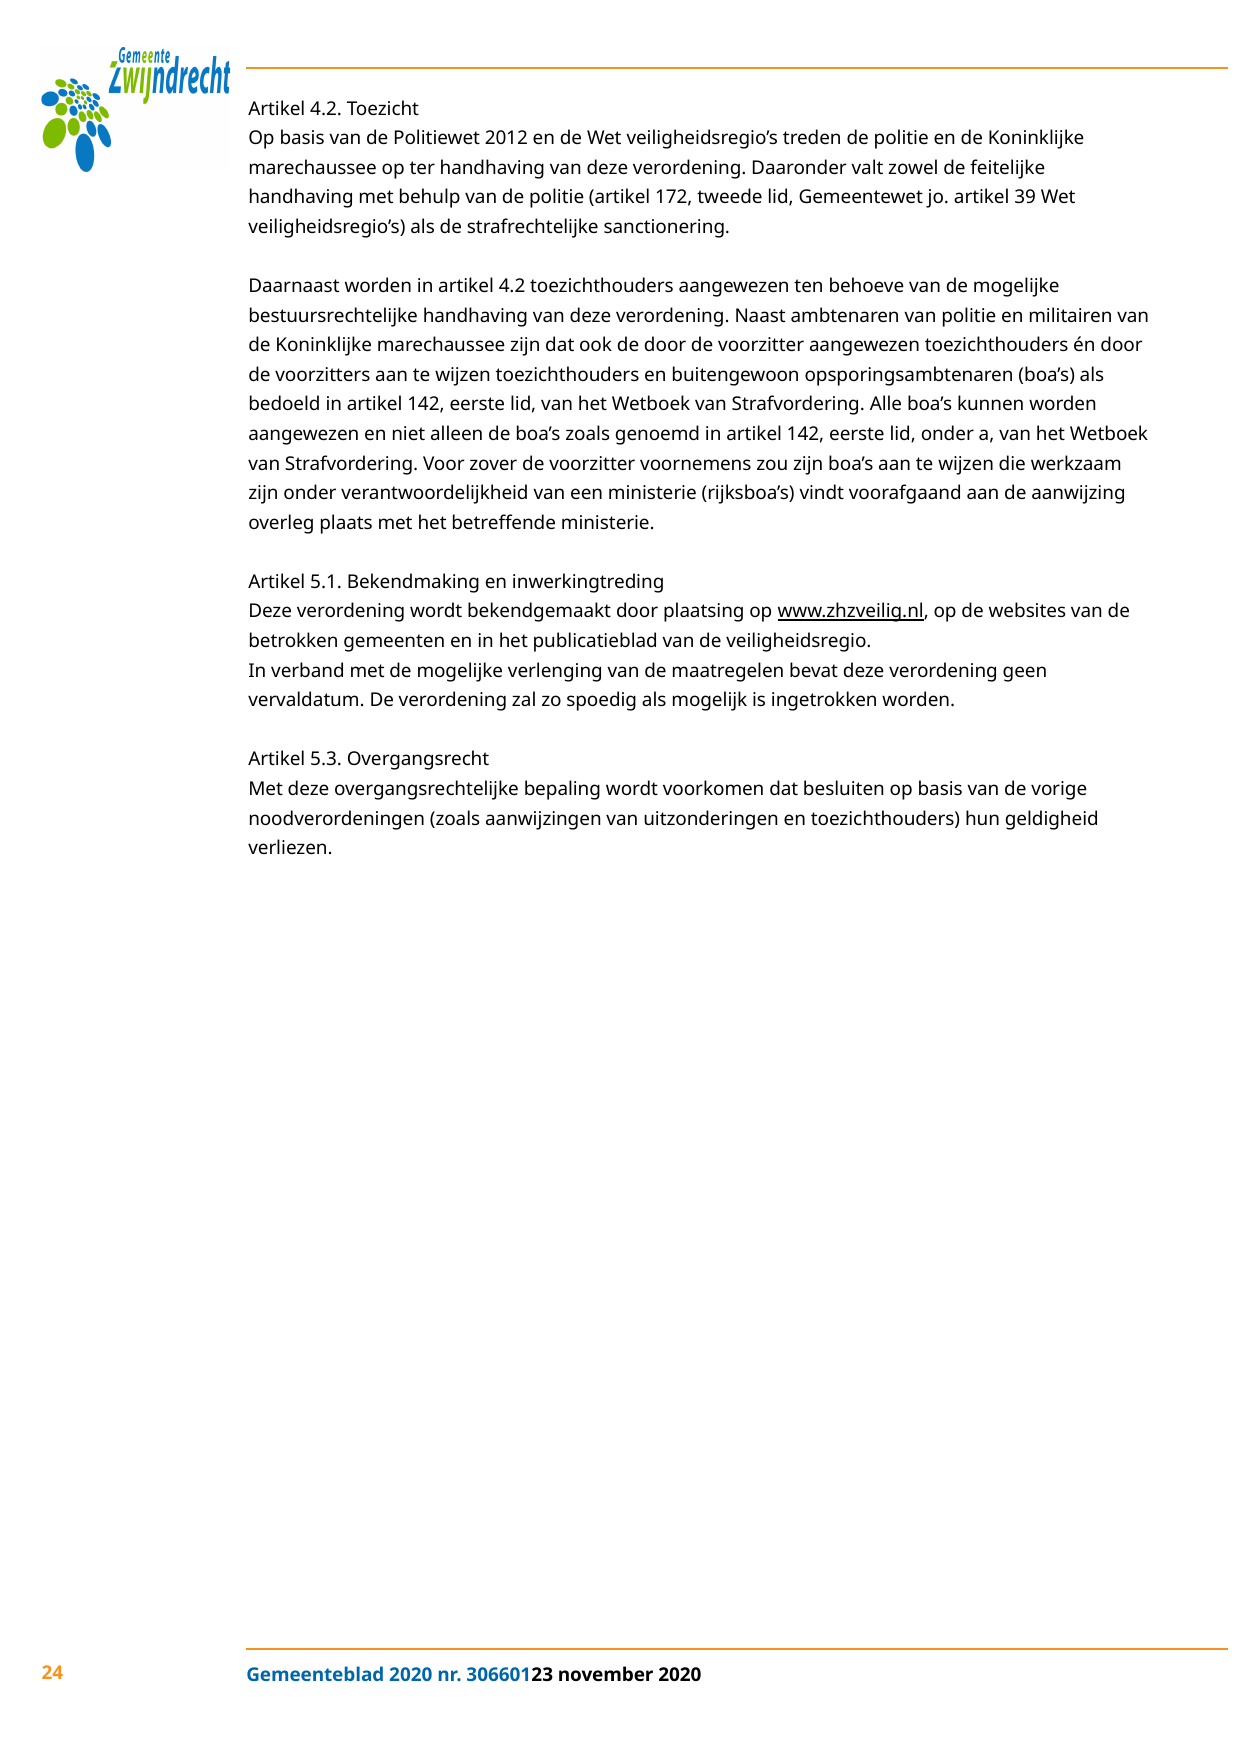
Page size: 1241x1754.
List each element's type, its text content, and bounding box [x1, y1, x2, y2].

picture [41, 47, 231, 172]
text In verband met de mogelijke verlenging van de maatregelen bevat deze verordening geen vervaldatum. De verordening zal zo spoedig als mogelijk is ingetrokken worden. [248, 657, 1152, 712]
text Artikel 4.2. Toezicht [248, 95, 1152, 121]
text Daarnaast worden in artikel 4.2 toezichthouders aangewezen ten behoeve van de mogelijke bestuursrechtelijke handhaving van deze verordening. Naast ambtenaren van politie en militairen van de Koninklijke marechaussee zijn dat ook de door de voorzitter aangewezen toezichthouders én door de voorzitters aan te wijzen toezichthouders en buitengewoon opsporingsambtenaren (boa’s) als bedoeld in artikel 142, eerste lid, van het Wetboek van Strafvordering. Alle boa’s kunnen worden aangewezen en niet alleen de boa’s zoals genoemd in artikel 142, eerste lid, onder a, van het Wetboek van Strafvordering. Voor zover de voorzitter voornemens zou zijn boa’s aan te wijzen die werkzaam zijn onder verantwoordelijkheid van een ministerie (rijksboa’s) vindt voorafgaand aan de aanwijzing overleg plaats met het betreffende ministerie. [248, 272, 1152, 535]
text Deze verordening wordt bekendgemaakt door plaatsing op www.zhzveilig.nl, op de websites van de betrokken gemeenten en in het publicatieblad van de veiligheidsregio. [248, 598, 1152, 653]
text Artikel 5.1. Bekendmaking en inwerkingtreding [248, 568, 1152, 594]
text Op basis van de Politiewet 2012 en de Wet veiligheidsregio’s treden de politie en de Koninklijke marechaussee op ter handhaving van deze verordening. Daaronder valt zowel de feitelijke handhaving met behulp van de politie (artikel 172, tweede lid, Gemeentewet jo. artikel 39 Wet veiligheidsregio’s) als de strafrechtelijke sanctionering. [248, 124, 1152, 239]
text Met deze overgangsrechtelijke bepaling wordt voorkomen dat besluiten op basis van de vorige noodverordeningen (zoals aanwijzingen van uitzonderingen en toezichthouders) hun geldigheid verliezen. [248, 775, 1152, 860]
text Artikel 5.3. Overgangsrecht [248, 746, 1152, 771]
